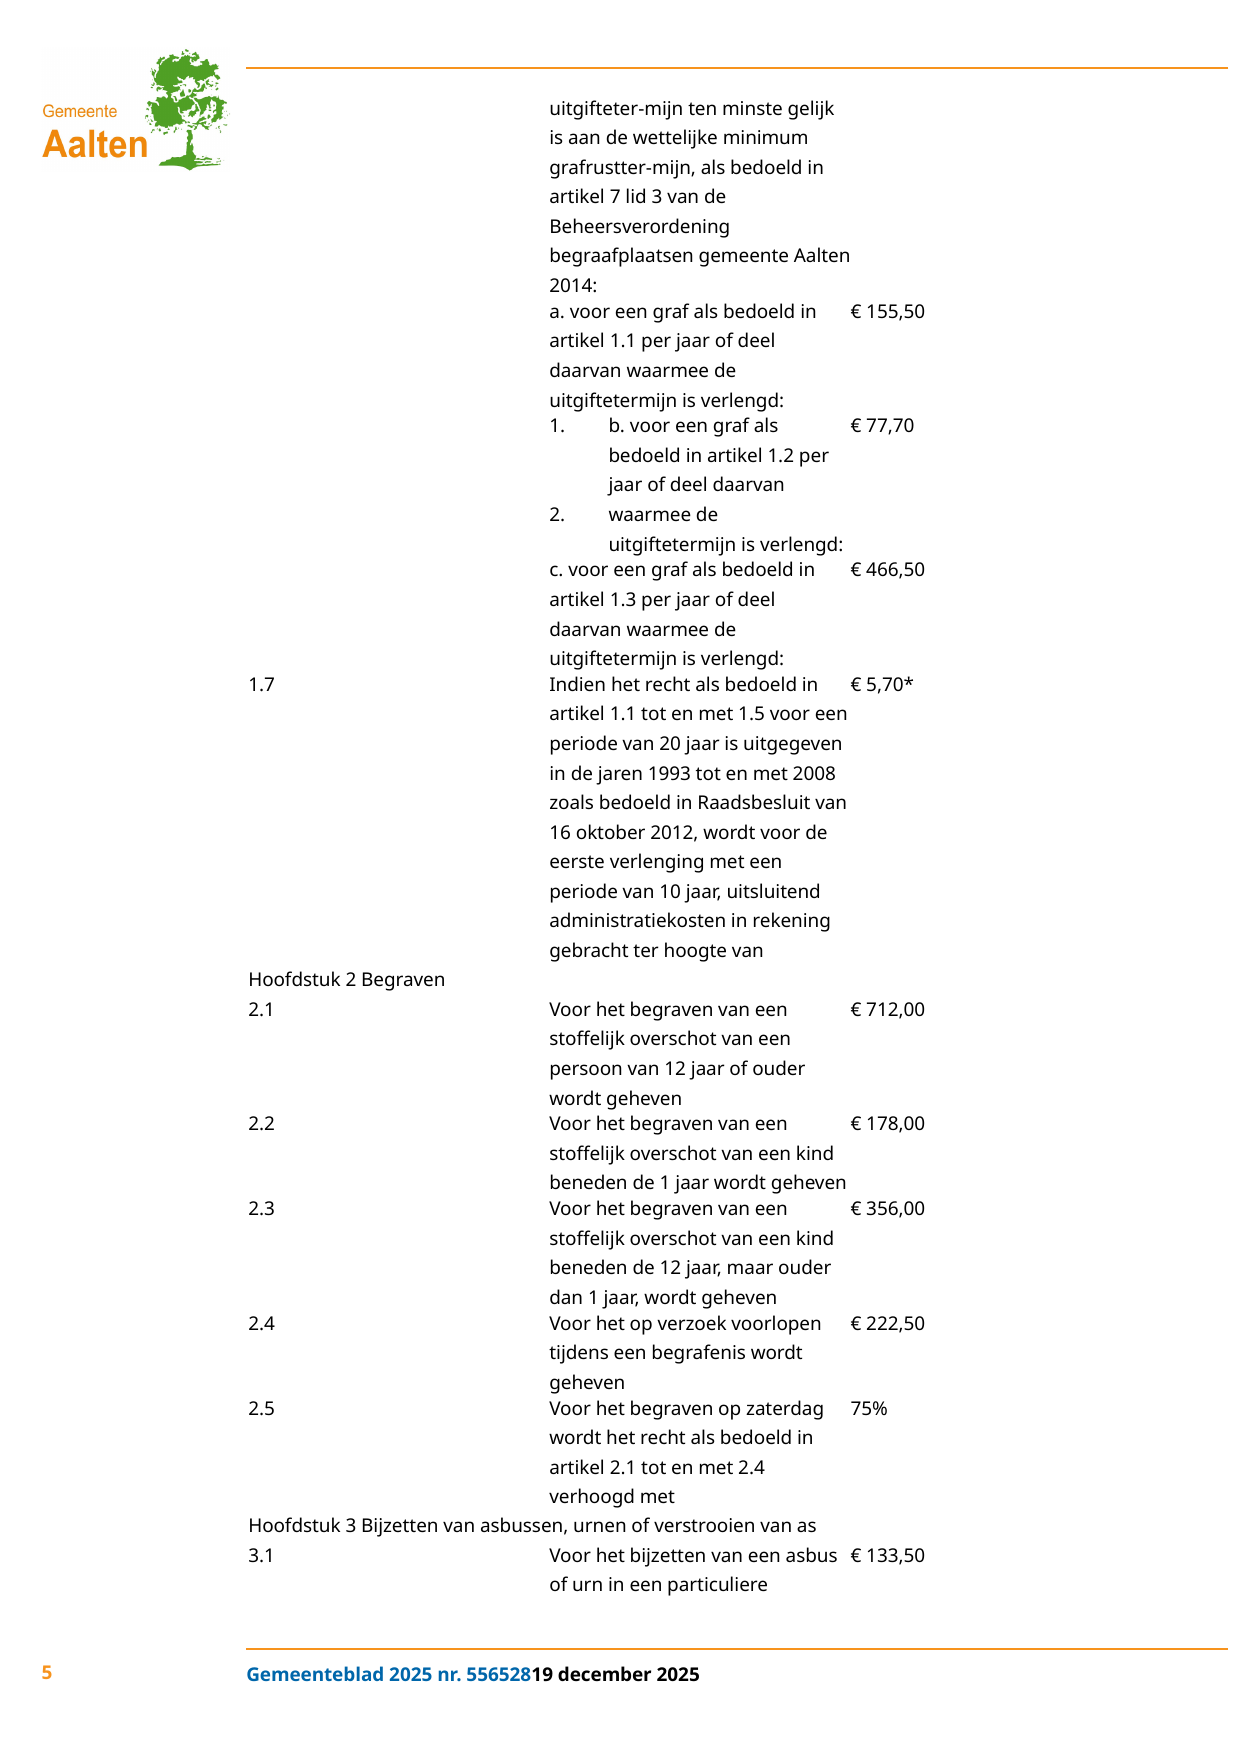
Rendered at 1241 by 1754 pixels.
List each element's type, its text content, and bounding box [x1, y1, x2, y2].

table_cell [248, 298, 549, 412]
table_cell a. voor een graf als bedoeld in artikel 1.1 per jaar of deel daarvan waarmee de uitgiftetermijn is verlengd: [549, 298, 850, 412]
table_cell € 155,50 [850, 298, 1152, 412]
table_header € 133,50 [850, 1542, 1152, 1597]
table_cell € 356,00 [850, 1195, 1152, 1310]
table_cell Voor het op verzoek voorlopen tijdens een begrafenis wordt geheven [549, 1310, 850, 1395]
table_cell € 5,70* [850, 671, 1152, 963]
table_header Voor het bijzetten van een asbus of urn in een particuliere [549, 1542, 850, 1597]
table_cell uitgifteter-mijn ten minste gelijk is aan de wettelijke minimum grafrustter-mijn, als bedoeld in artikel 7 lid 3 van de Beheersverordening begraafplaatsen gemeente Aalten 2014: [549, 95, 850, 298]
table_cell Indien het recht als bedoeld in artikel 1.1 tot en met 1.5 voor een periode van 20 jaar is uitgegeven in de jaren 1993 tot en met 2008 zoals bedoeld in Raadsbesluit van 16 oktober 2012, wordt voor de eerste verlenging met een periode van 10 jaar, uitsluitend administratiekosten in rekening gebracht ter hoogte van [549, 671, 850, 963]
table_cell Voor het begraven op zaterdag wordt het recht als bedoeld in artikel 2.1 tot en met 2.4 verhoogd met [549, 1395, 850, 1509]
table_cell b. voor een graf als bedoeld in artikel 1.2 per jaar of deel daarvan waarmee de uitgiftetermijn is verlengd: [549, 413, 850, 557]
table_cell c. voor een graf als bedoeld in artikel 1.3 per jaar of deel daarvan waarmee de uitgiftetermijn is verlengd: [549, 557, 850, 671]
table_cell € 77,70 [850, 413, 1152, 557]
table_cell 75% [850, 1395, 1152, 1509]
table_cell Voor het begraven van een stoffelijk overschot van een kind beneden de 12 jaar, maar ouder dan 1 jaar, wordt geheven [549, 1195, 850, 1310]
table_cell Voor het begraven van een stoffelijk overschot van een kind beneden de 1 jaar wordt geheven [549, 1110, 850, 1195]
table_cell 2.4 [248, 1310, 549, 1395]
table_cell 2.2 [248, 1110, 549, 1195]
text Hoofdstuk 3 Bijzetten van asbussen, urnen of verstrooien van as [248, 1512, 1152, 1538]
table_cell 2.3 [248, 1195, 549, 1310]
text Hoofdstuk 2 Begraven [248, 966, 1152, 992]
picture [41, 47, 231, 172]
table_cell [850, 95, 1152, 298]
table_cell [248, 95, 549, 298]
table_cell [248, 413, 549, 557]
table_cell € 466,50 [850, 557, 1152, 671]
table_cell 2.5 [248, 1395, 549, 1509]
table_header 3.1 [248, 1542, 549, 1597]
table_cell € 222,50 [850, 1310, 1152, 1395]
table_header 2.1 [248, 996, 549, 1110]
table_cell [248, 557, 549, 671]
table_header € 712,00 [850, 996, 1152, 1110]
table_cell € 178,00 [850, 1110, 1152, 1195]
table_cell 1.7 [248, 671, 549, 963]
table_header Voor het begraven van een stoffelijk overschot van een persoon van 12 jaar of ouder wordt geheven [549, 996, 850, 1110]
